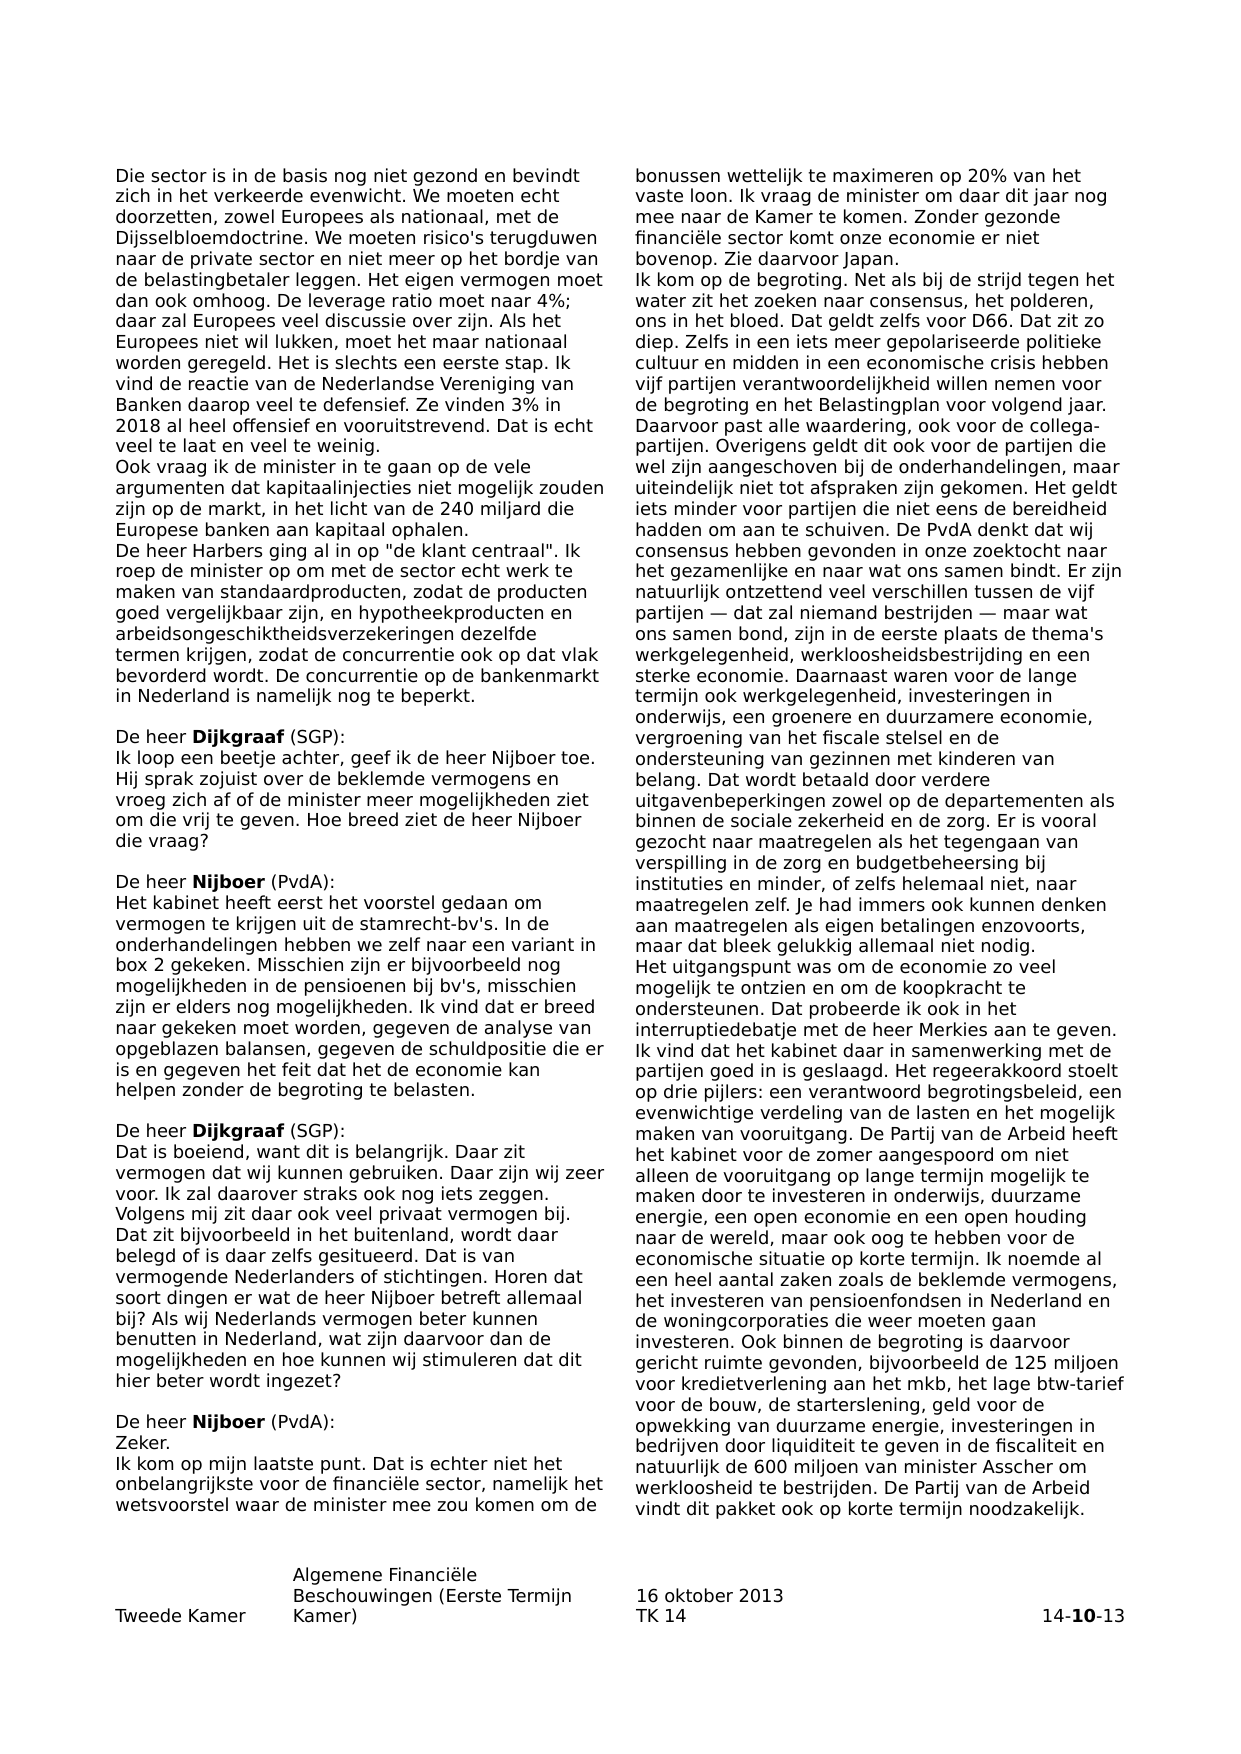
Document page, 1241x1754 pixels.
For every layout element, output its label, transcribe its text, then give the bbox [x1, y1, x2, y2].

text Zeker. [115, 1432, 605, 1453]
text Dat is boeiend, want dit is belangrijk. Daar zit vermogen dat wij kunnen gebruiken. Daar zijn wij zeer voor. Ik zal daarover straks ook nog iets zeggen. Volgens mij zit daar ook veel privaat vermogen bij. Dat zit bijvoorbeeld in het buitenland, wordt daar belegd of is daar zelfs gesitueerd. Dat is van vermogende Nederlanders of stichtingen. Horen dat soort dingen er wat de heer Nijboer betreft allemaal bij? Als wij Nederlands vermogen beter kunnen benutten in Nederland, wat zijn daarvoor dan de mogelijkheden en hoe kunnen wij stimuleren dat dit hier beter wordt ingezet? [115, 1142, 605, 1392]
text De heer Dijkgraaf (SGP): [115, 727, 605, 748]
text bonussen wettelijk te maximeren op 20% van het vaste loon. Ik vraag de minister om daar dit jaar nog mee naar de Kamer te komen. Zonder gezonde financiële sector komt onze economie er niet bovenop. Zie daarvoor Japan. [635, 165, 1125, 269]
text Het uitgangspunt was om de economie zo veel mogelijk te ontzien en om de koopkracht te ondersteunen. Dat probeerde ik ook in het interruptiedebatje met de heer Merkies aan te geven. Ik vind dat het kabinet daar in samenwerking met de partijen goed in is geslaagd. Het regeerakkoord stoelt op drie pijlers: een verantwoord begrotingsbeleid, een evenwichtige verdeling van de lasten en het mogelijk maken van vooruitgang. De Partij van de Arbeid heeft het kabinet voor de zomer aangespoord om niet alleen de vooruitgang op lange termijn mogelijk te maken door te investeren in onderwijs, duurzame energie, een open economie en een open houding naar de wereld, maar ook oog te hebben voor de economische situatie op korte termijn. Ik noemde al een heel aantal zaken zoals de beklemde vermogens, het investeren van pensioenfondsen in Nederland en de woningcorporaties die weer moeten gaan investeren. Ook binnen de begroting is daarvoor gericht ruimte gevonden, bijvoorbeeld de 125 miljoen voor kredietverlening aan het mkb, het lage btw-tarief voor de bouw, de starterslening, geld voor de opwekking van duurzame energie, investeringen in bedrijven door liquiditeit te geven in de fiscaliteit en natuurlijk de 600 miljoen van minister Asscher om werkloosheid te bestrijden. De Partij van de Arbeid vindt dit pakket ook op korte termijn noodzakelijk. [635, 957, 1125, 1519]
text Ik kom op de begroting. Net als bij de strijd tegen het water zit het zoeken naar consensus, het polderen, ons in het bloed. Dat geldt zelfs voor D66. Dat zit zo diep. Zelfs in een iets meer gepolariseerde politieke cultuur en midden in een economische crisis hebben vijf partijen verantwoordelijkheid willen nemen voor de begroting en het Belastingplan voor volgend jaar. Daarvoor past alle waardering, ook voor de collega-partijen. Overigens geldt dit ook voor de partijen die wel zijn aangeschoven bij de onderhandelingen, maar uiteindelijk niet tot afspraken zijn gekomen. Het geldt iets minder voor partijen die niet eens de bereidheid hadden om aan te schuiven. De PvdA denkt dat wij consensus hebben gevonden in onze zoektocht naar het gezamenlijke en naar wat ons samen bindt. Er zijn natuurlijk ontzettend veel verschillen tussen de vijf partijen — dat zal niemand bestrijden — maar wat ons samen bond, zijn in de eerste plaats de thema's werkgelegenheid, werkloosheidsbestrijding en een sterke economie. Daarnaast waren voor de lange termijn ook werkgelegenheid, investeringen in onderwijs, een groenere en duurzamere economie, vergroening van het fiscale stelsel en de ondersteuning van gezinnen met kinderen van belang. Dat wordt betaald door verdere uitgavenbeperkingen zowel op de departementen als binnen de sociale zekerheid en de zorg. Er is vooral gezocht naar maatregelen als het tegengaan van verspilling in de zorg en budgetbeheersing bij instituties en minder, of zelfs helemaal niet, naar maatregelen zelf. Je had immers ook kunnen denken aan maatregelen als eigen betalingen enzovoorts, maar dat bleek gelukkig allemaal niet nodig. [635, 269, 1125, 957]
text De heer Nijboer (PvdA): [115, 872, 605, 893]
text Het kabinet heeft eerst het voorstel gedaan om vermogen te krijgen uit de stamrecht-bv's. In de onderhandelingen hebben we zelf naar een variant in box 2 gekeken. Misschien zijn er bijvoorbeeld nog mogelijkheden in de pensioenen bij bv's, misschien zijn er elders nog mogelijkheden. Ik vind dat er breed naar gekeken moet worden, gegeven de analyse van opgeblazen balansen, gegeven de schuldpositie die er is en gegeven het feit dat het de economie kan helpen zonder de begroting te belasten. [115, 893, 605, 1101]
text Ik kom op mijn laatste punt. Dat is echter niet het onbelangrijkste voor de financiële sector, namelijk het wetsvoorstel waar de minister mee zou komen om de [115, 1453, 605, 1516]
text Ik loop een beetje achter, geef ik de heer Nijboer toe. Hij sprak zojuist over de beklemde vermogens en vroeg zich af of de minister meer mogelijkheden ziet om die vrij te geven. Hoe breed ziet de heer Nijboer die vraag? [115, 748, 605, 852]
text Die sector is in de basis nog niet gezond en bevindt zich in het verkeerde evenwicht. We moeten echt doorzetten, zowel Europees als nationaal, met de Dijsselbloemdoctrine. We moeten risico's terugduwen naar de private sector en niet meer op het bordje van de belastingbetaler leggen. Het eigen vermogen moet dan ook omhoog. De leverage ratio moet naar 4%; daar zal Europees veel discussie over zijn. Als het Europees niet wil lukken, moet het maar nationaal worden geregeld. Het is slechts een eerste stap. Ik vind de reactie van de Nederlandse Vereniging van Banken daarop veel te defensief. Ze vinden 3% in 2018 al heel offensief en vooruitstrevend. Dat is echt veel te laat en veel te weinig. [115, 165, 605, 457]
text De heer Dijkgraaf (SGP): [115, 1121, 605, 1142]
text De heer Nijboer (PvdA): [115, 1412, 605, 1432]
text De heer Harbers ging al in op "de klant centraal". Ik roep de minister op om met de sector echt werk te maken van standaardproducten, zodat de producten goed vergelijkbaar zijn, en hypotheekproducten en arbeidsongeschiktheidsverzekeringen dezelfde termen krijgen, zodat de concurrentie ook op dat vlak bevorderd wordt. De concurrentie op de bankenmarkt in Nederland is namelijk nog te beperkt. [115, 540, 605, 707]
text Ook vraag ik de minister in te gaan op de vele argumenten dat kapitaalinjecties niet mogelijk zouden zijn op de markt, in het licht van de 240 miljard die Europese banken aan kapitaal ophalen. [115, 457, 605, 540]
